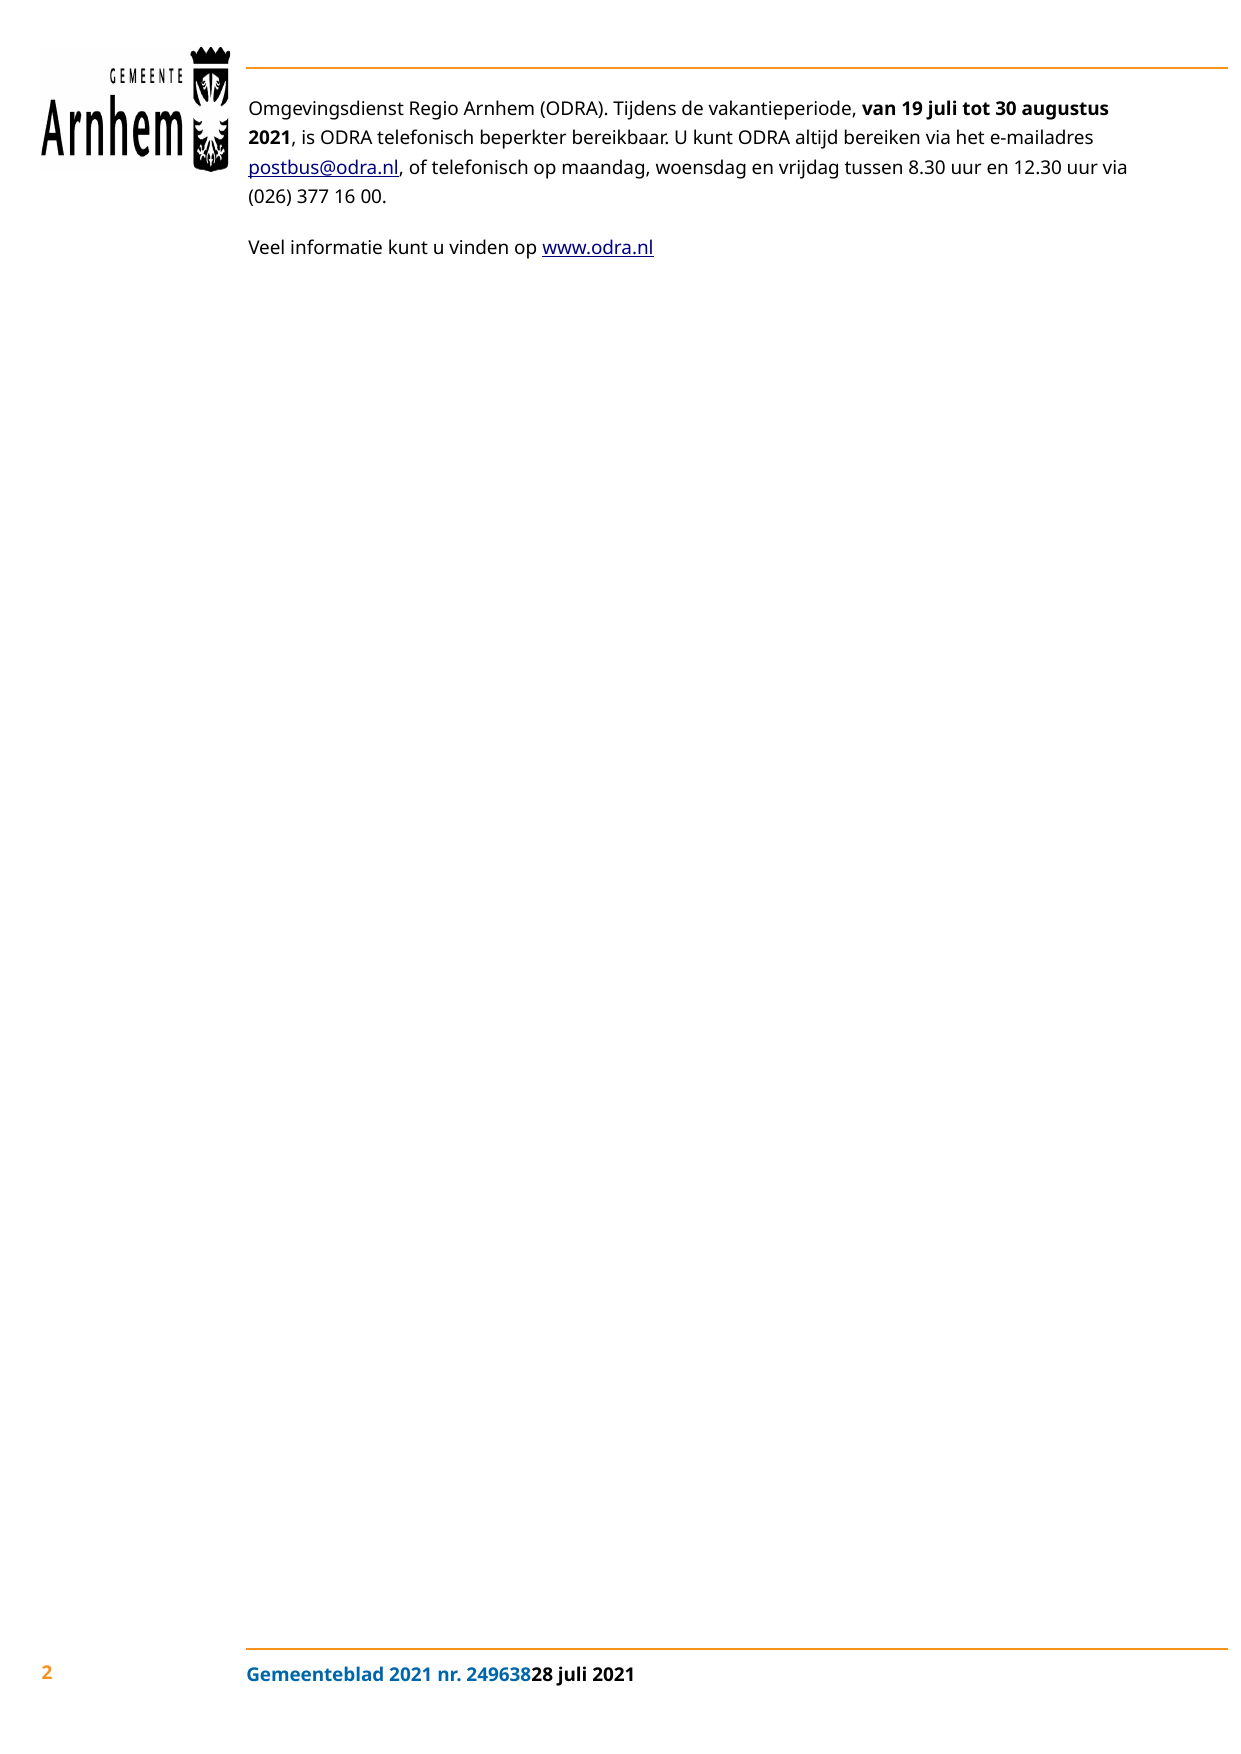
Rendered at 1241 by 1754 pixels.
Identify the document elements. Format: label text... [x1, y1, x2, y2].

picture [41, 47, 231, 172]
text Veel informatie kunt u vinden op www.odra.nl [248, 234, 1152, 260]
text Omgevingsdienst Regio Arnhem (ODRA). Tijdens de vakantieperiode, van 19 juli tot 30 augustus 2021, is ODRA telefonisch beperkter bereikbaar. U kunt ODRA altijd bereiken via het e-mailadres postbus@odra.nl, of telefonisch op maandag, woensdag en vrijdag tussen 8.30 uur en 12.30 uur via (026) 377 16 00. [248, 95, 1152, 209]
